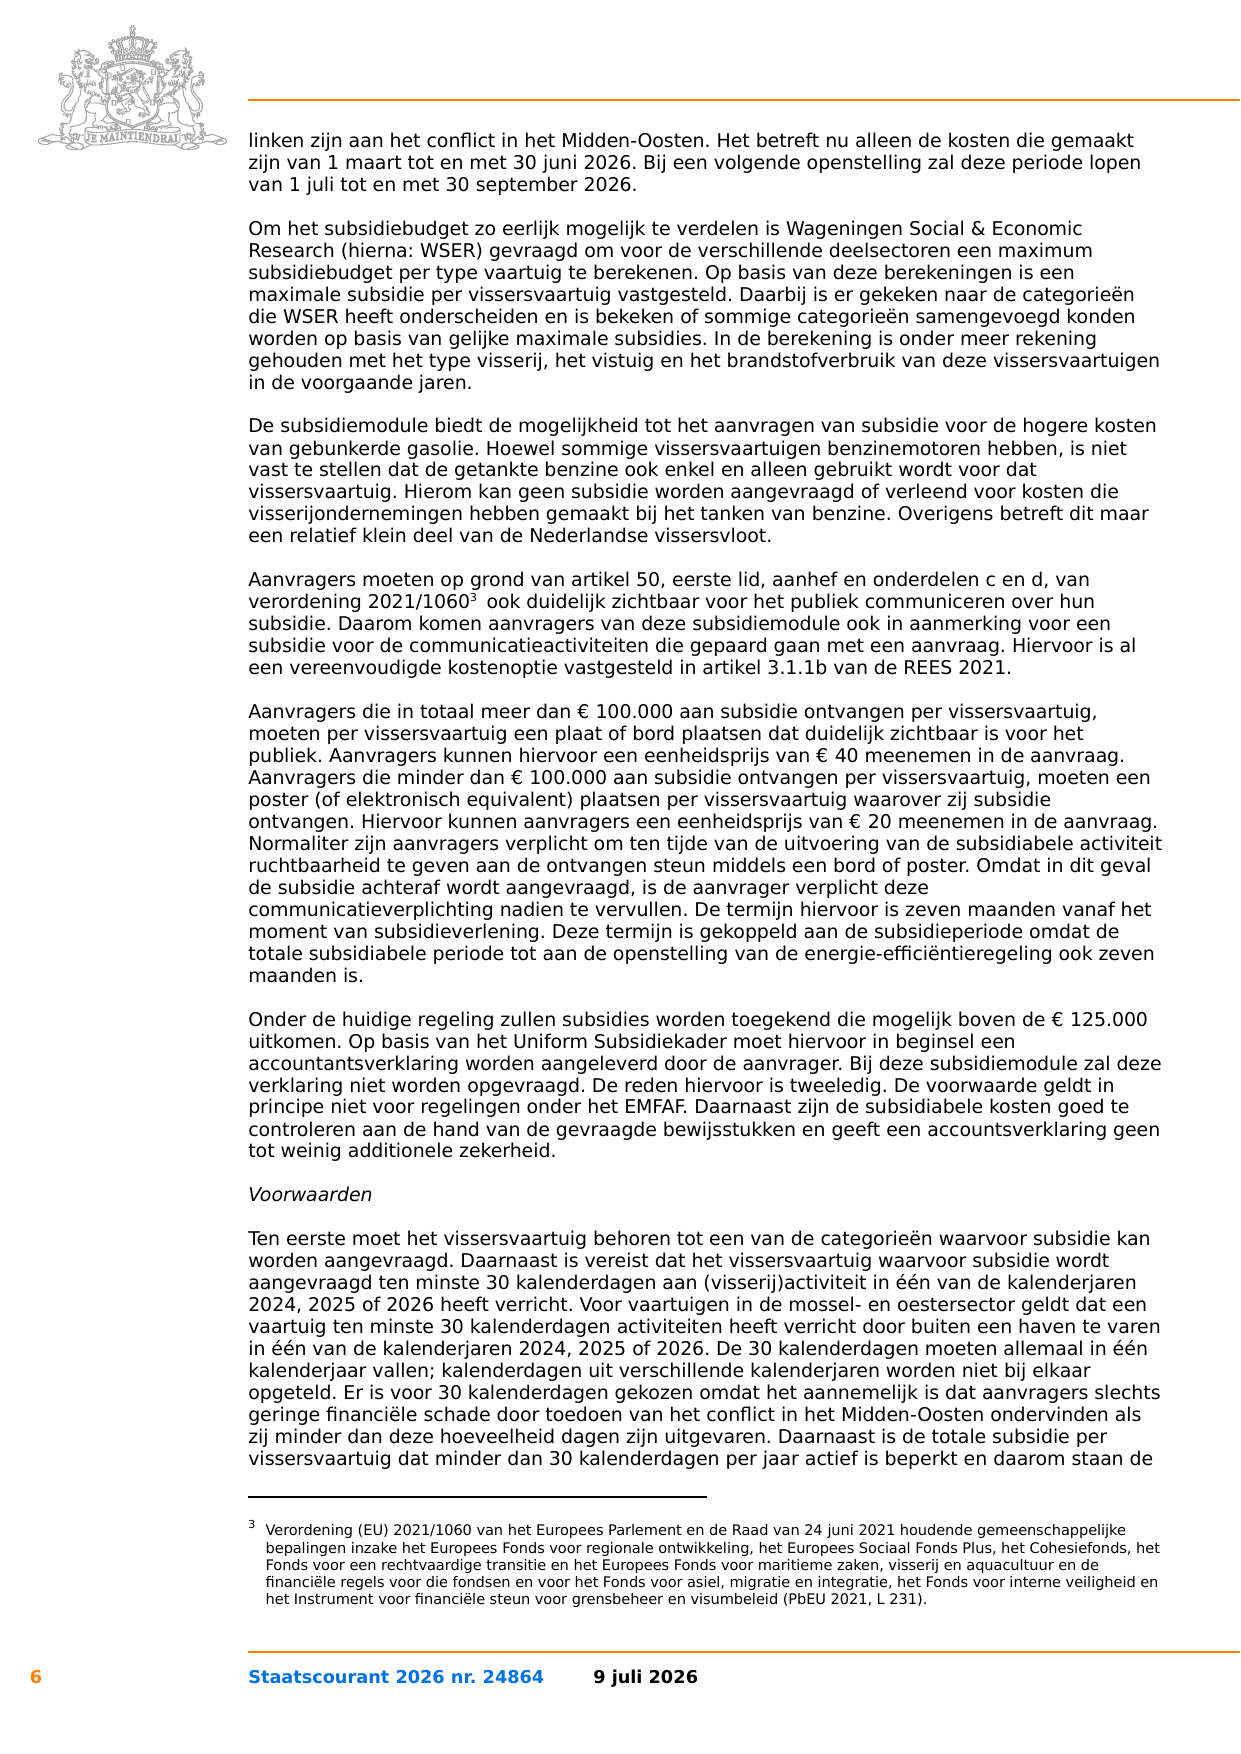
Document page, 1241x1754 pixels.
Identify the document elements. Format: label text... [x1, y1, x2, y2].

text Aanvragers die in totaal meer dan € 100.000 aan subsidie ontvangen per vissersvaartuig, moeten per vissersvaartuig een plaat of bord plaatsen dat duidelijk zichtbaar is voor het publiek. Aanvragers kunnen hiervoor een eenheidsprijs van € 40 meenemen in de aanvraag. Aanvragers die minder dan € 100.000 aan subsidie ontvangen per vissersvaartuig, moeten een poster (of elektronisch equivalent) plaatsen per vissersvaartuig waarover zij subsidie ontvangen. Hiervoor kunnen aanvragers een eenheidsprijs van € 20 meenemen in de aanvraag. Normaliter zijn aanvragers verplicht om ten tijde van de uitvoering van de subsidiabele activiteit ruchtbaarheid te geven aan de ontvangen steun middels een bord of poster. Omdat in dit geval de subsidie achteraf wordt aangevraagd, is de aanvrager verplicht deze communicatieverplichting nadien te vervullen. De termijn hiervoor is zeven maanden vanaf het moment van subsidieverlening. Deze termijn is gekoppeld aan de subsidieperiode omdat de totale subsidiabele periode tot aan de openstelling van de energie-efficiëntieregeling ook zeven maanden is. [248, 701, 1163, 987]
text Verordening (EU) 2021/1060 van het Europees Parlement en de Raad van 24 juni 2021 houdende gemeenschappelijke bepalingen inzake het Europees Fonds voor regionale ontwikkeling, het Europees Sociaal Fonds Plus, het Cohesiefonds, het Fonds voor een rechtvaardige transitie en het Europees Fonds voor maritieme zaken, visserij en aquacultuur en de financiële regels voor die fondsen en voor het Fonds voor asiel, migratie en integratie, het Fonds voor interne veiligheid en het Instrument voor financiële steun voor grensbeheer en visumbeleid (PbEU 2021, L 231). [248, 1518, 1163, 1608]
text De subsidiemodule biedt de mogelijkheid tot het aanvragen van subsidie voor de hogere kosten van gebunkerde gasolie. Hoewel sommige vissersvaartuigen benzinemotoren hebben, is niet vast te stellen dat de getankte benzine ook enkel en alleen gebruikt wordt voor dat vissersvaartuig. Hierom kan geen subsidie worden aangevraagd of verleend voor kosten die visserijondernemingen hebben gemaakt bij het tanken van benzine. Overigens betreft dit maar een relatief klein deel van de Nederlandse vissersvloot. [248, 415, 1163, 547]
picture [38, 25, 227, 150]
subtitle Voorwaarden [248, 1184, 1163, 1206]
text Om het subsidiebudget zo eerlijk mogelijk te verdelen is Wageningen Social & Economic Research (hierna: WSER) gevraagd om voor de verschillende deelsectoren een maximum subsidiebudget per type vaartuig te berekenen. Op basis van deze berekeningen is een maximale subsidie per vissersvaartuig vastgesteld. Daarbij is er gekeken naar de categorieën die WSER heeft onderscheiden en is bekeken of sommige categorieën samengevoegd konden worden op basis van gelijke maximale subsidies. In de berekening is onder meer rekening gehouden met het type visserij, het vistuig en het brandstofverbruik van deze vissersvaartuigen in de voorgaande jaren. [248, 218, 1163, 393]
text linken zijn aan het conflict in het Midden-Oosten. Het betreft nu alleen de kosten die gemaakt zijn van 1 maart tot en met 30 juni 2026. Bij een volgende openstelling zal deze periode lopen van 1 juli tot en met 30 september 2026. [248, 130, 1163, 196]
text Onder de huidige regeling zullen subsidies worden toegekend die mogelijk boven de € 125.000 uitkomen. Op basis van het Uniform Subsidiekader moet hiervoor in beginsel een accountantsverklaring worden aangeleverd door de aanvrager. Bij deze subsidiemodule zal deze verklaring niet worden opgevraagd. De reden hiervoor is tweeledig. De voorwaarde geldt in principe niet voor regelingen onder het EMFAF. Daarnaast zijn de subsidiabele kosten goed te controleren aan de hand van de gevraagde bewijsstukken en geeft een accountsverklaring geen tot weinig additionele zekerheid. [248, 1008, 1163, 1162]
text Ten eerste moet het vissersvaartuig behoren tot een van de categorieën waarvoor subsidie kan worden aangevraagd. Daarnaast is vereist dat het vissersvaartuig waarvoor subsidie wordt aangevraagd ten minste 30 kalenderdagen aan (visserij)activiteit in één van de kalenderjaren 2024, 2025 of 2026 heeft verricht. Voor vaartuigen in de mossel- en oestersector geldt dat een vaartuig ten minste 30 kalenderdagen activiteiten heeft verricht door buiten een haven te varen in één van de kalenderjaren 2024, 2025 of 2026. De 30 kalenderdagen moeten allemaal in één kalenderjaar vallen; kalenderdagen uit verschillende kalenderjaren worden niet bij elkaar opgeteld. Er is voor 30 kalenderdagen gekozen omdat het aannemelijk is dat aanvragers slechts geringe financiële schade door toedoen van het conflict in het Midden-Oosten ondervinden als zij minder dan deze hoeveelheid dagen zijn uitgevaren. Daarnaast is de totale subsidie per vissersvaartuig dat minder dan 30 kalenderdagen per jaar actief is beperkt en daarom staan de [248, 1228, 1163, 1470]
text Aanvragers moeten op grond van artikel 50, eerste lid, aanhef en onderdelen c en d, van verordening 2021/1060 ook duidelijk zichtbaar voor het publiek communiceren over hun subsidie. Daarom komen aanvragers van deze subsidiemodule ook in aanmerking voor een subsidie voor de communicatieactiviteiten die gepaard gaan met een aanvraag. Hiervoor is al een vereenvoudigde kostenoptie vastgesteld in artikel 3.1.1b van de REES 2021. [248, 569, 1163, 679]
